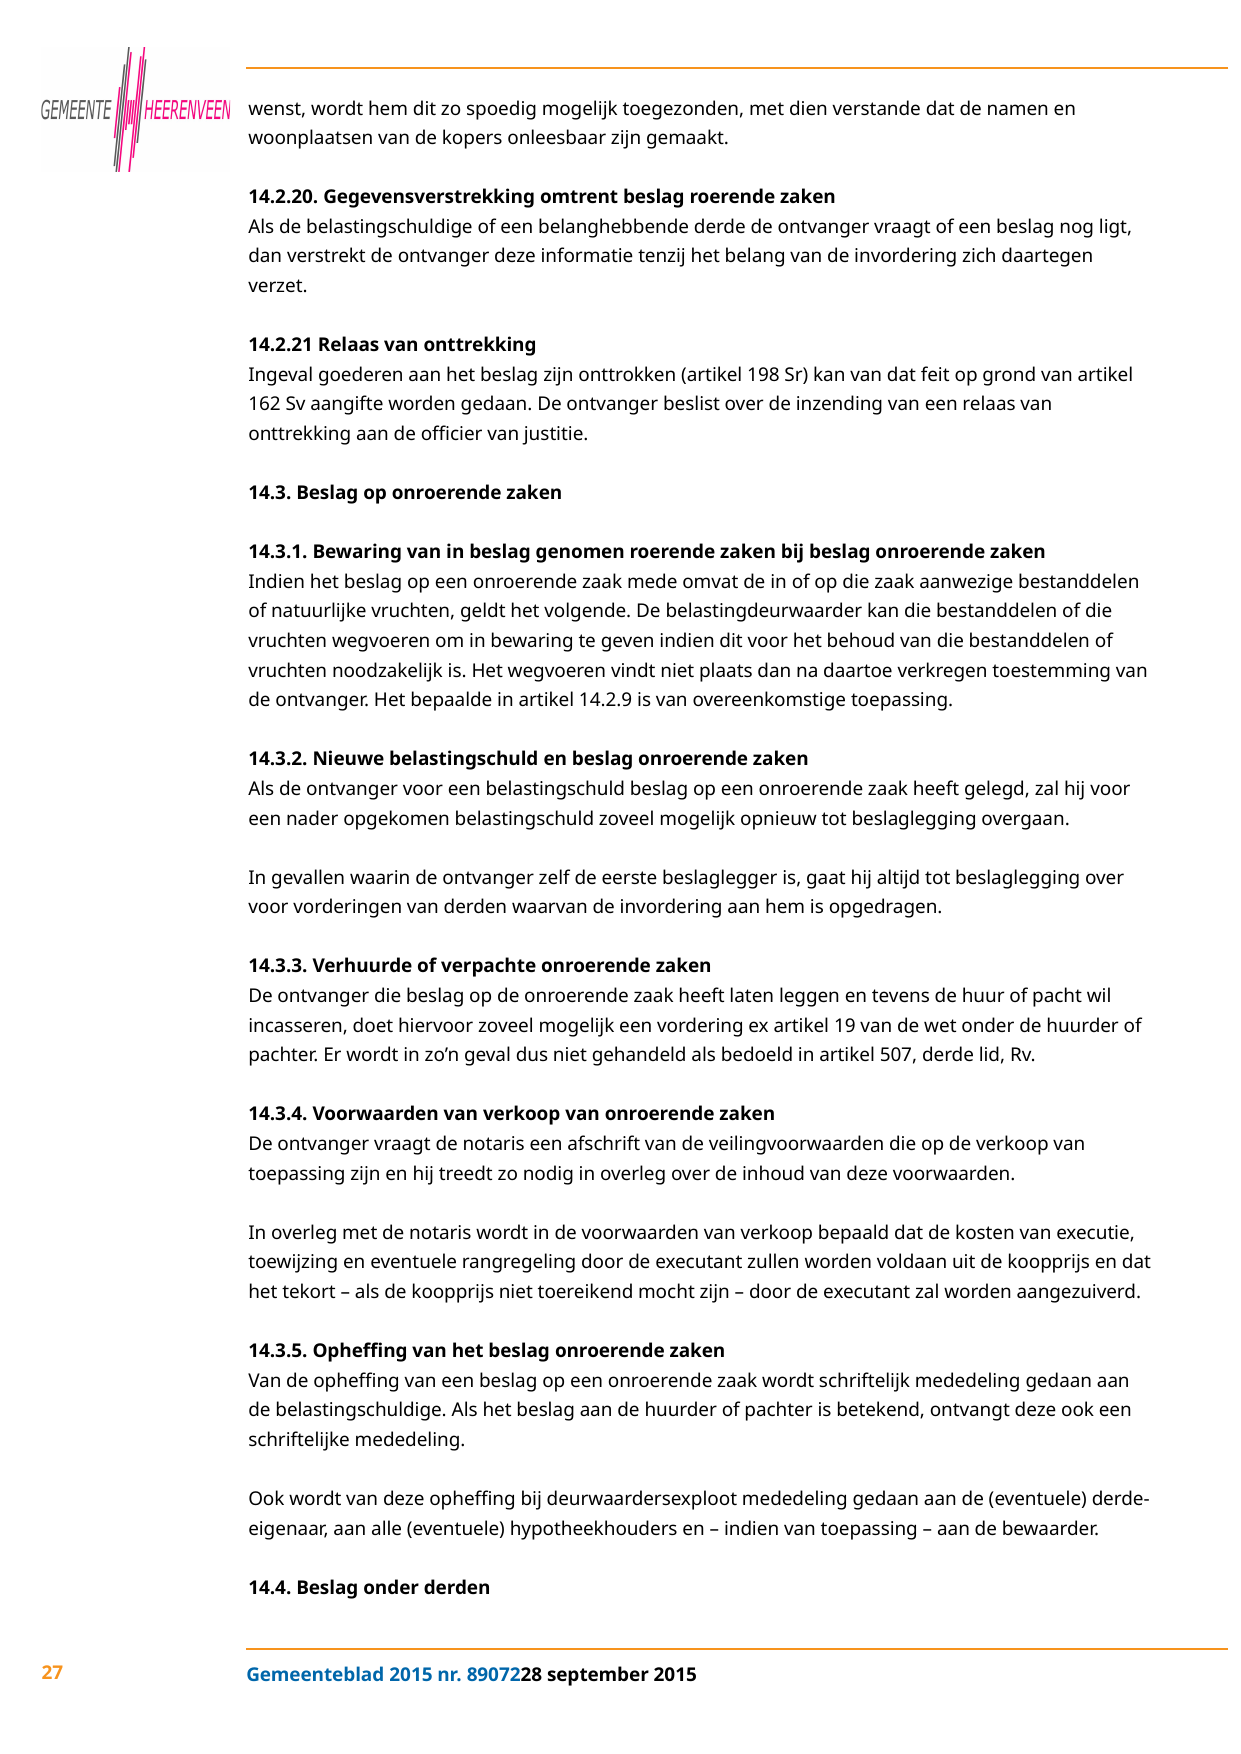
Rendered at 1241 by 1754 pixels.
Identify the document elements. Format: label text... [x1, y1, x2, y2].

text Van de opheffing van een beslag op een onroerende zaak wordt schriftelijk mededeling gedaan aan de belastingschuldige. Als het beslag aan de huurder of pachter is betekend, ontvangt deze ook een schriftelijke mededeling. [248, 1367, 1152, 1452]
text Als de ontvanger voor een belastingschuld beslag op een onroerende zaak heeft gelegd, zal hij voor een nader opgekomen belastingschuld zoveel mogelijk opnieuw tot beslaglegging overgaan. [248, 775, 1152, 831]
text 14.3.5. Opheffing van het beslag onroerende zaken [248, 1337, 1152, 1363]
text Als de belastingschuldige of een belanghebbende derde de ontvanger vraagt of een beslag nog ligt, dan verstrekt de ontvanger deze informatie tenzij het belang van de invordering zich daartegen verzet. [248, 213, 1152, 298]
text 14.3.3. Verhuurde of verpachte onroerende zaken [248, 953, 1152, 978]
text In gevallen waarin de ontvanger zelf de eerste beslaglegger is, gaat hij altijd tot beslaglegging over voor vorderingen van derden waarvan de invordering aan hem is opgedragen. [248, 864, 1152, 919]
text 14.3.4. Voorwaarden van verkoop van onroerende zaken [248, 1101, 1152, 1126]
text Ingeval goederen aan het beslag zijn onttrokken (artikel 198 Sr) kan van dat feit op grond van artikel 162 Sv aangifte worden gedaan. De ontvanger beslist over de inzending van een relaas van onttrekking aan de officier van justitie. [248, 361, 1152, 446]
text Ook wordt van deze opheffing bij deurwaardersexploot mededeling gedaan aan de (eventuele) derde-eigenaar, aan alle (eventuele) hypotheekhouders en – indien van toepassing – aan de bewaarder. [248, 1485, 1152, 1541]
text In overleg met de notaris wordt in de voorwaarden van verkoop bepaald dat de kosten van executie, toewijzing en eventuele rangregeling door de executant zullen worden voldaan uit de koopprijs en dat het tekort – als de koopprijs niet toereikend mocht zijn – door de executant zal worden aangezuiverd. [248, 1219, 1152, 1304]
text 14.3.1. Bewaring van in beslag genomen roerende zaken bij beslag onroerende zaken [248, 538, 1152, 564]
text 14.3.2. Nieuwe belastingschuld en beslag onroerende zaken [248, 746, 1152, 771]
text 14.2.21 Relaas van onttrekking [248, 331, 1152, 357]
text 14.2.20. Gegevensverstrekking omtrent beslag roerende zaken [248, 183, 1152, 209]
text wenst, wordt hem dit zo spoedig mogelijk toegezonden, met dien verstande dat de namen en woonplaatsen van de kopers onleesbaar zijn gemaakt. [248, 95, 1152, 150]
text Indien het beslag op een onroerende zaak mede omvat de in of op die zaak aanwezige bestanddelen of natuurlijke vruchten, geldt het volgende. De belastingdeurwaarder kan die bestanddelen of die vruchten wegvoeren om in bewaring te geven indien dit voor het behoud van die bestanddelen of vruchten noodzakelijk is. Het wegvoeren vindt niet plaats dan na daartoe verkregen toestemming van de ontvanger. Het bepaalde in artikel 14.2.9 is van overeenkomstige toepassing. [248, 568, 1152, 712]
text 14.3. Beslag op onroerende zaken [248, 479, 1152, 505]
text De ontvanger vraagt de notaris een afschrift van de veilingvoorwaarden die op de verkoop van toepassing zijn en hij treedt zo nodig in overleg over de inhoud van deze voorwaarden. [248, 1130, 1152, 1186]
picture [41, 47, 231, 172]
text 14.4. Beslag onder derden [248, 1574, 1152, 1600]
text De ontvanger die beslag op de onroerende zaak heeft laten leggen en tevens de huur of pacht wil incasseren, doet hiervoor zoveel mogelijk een vordering ex artikel 19 van de wet onder de huurder of pachter. Er wordt in zo’n geval dus niet gehandeld als bedoeld in artikel 507, derde lid, Rv. [248, 982, 1152, 1067]
